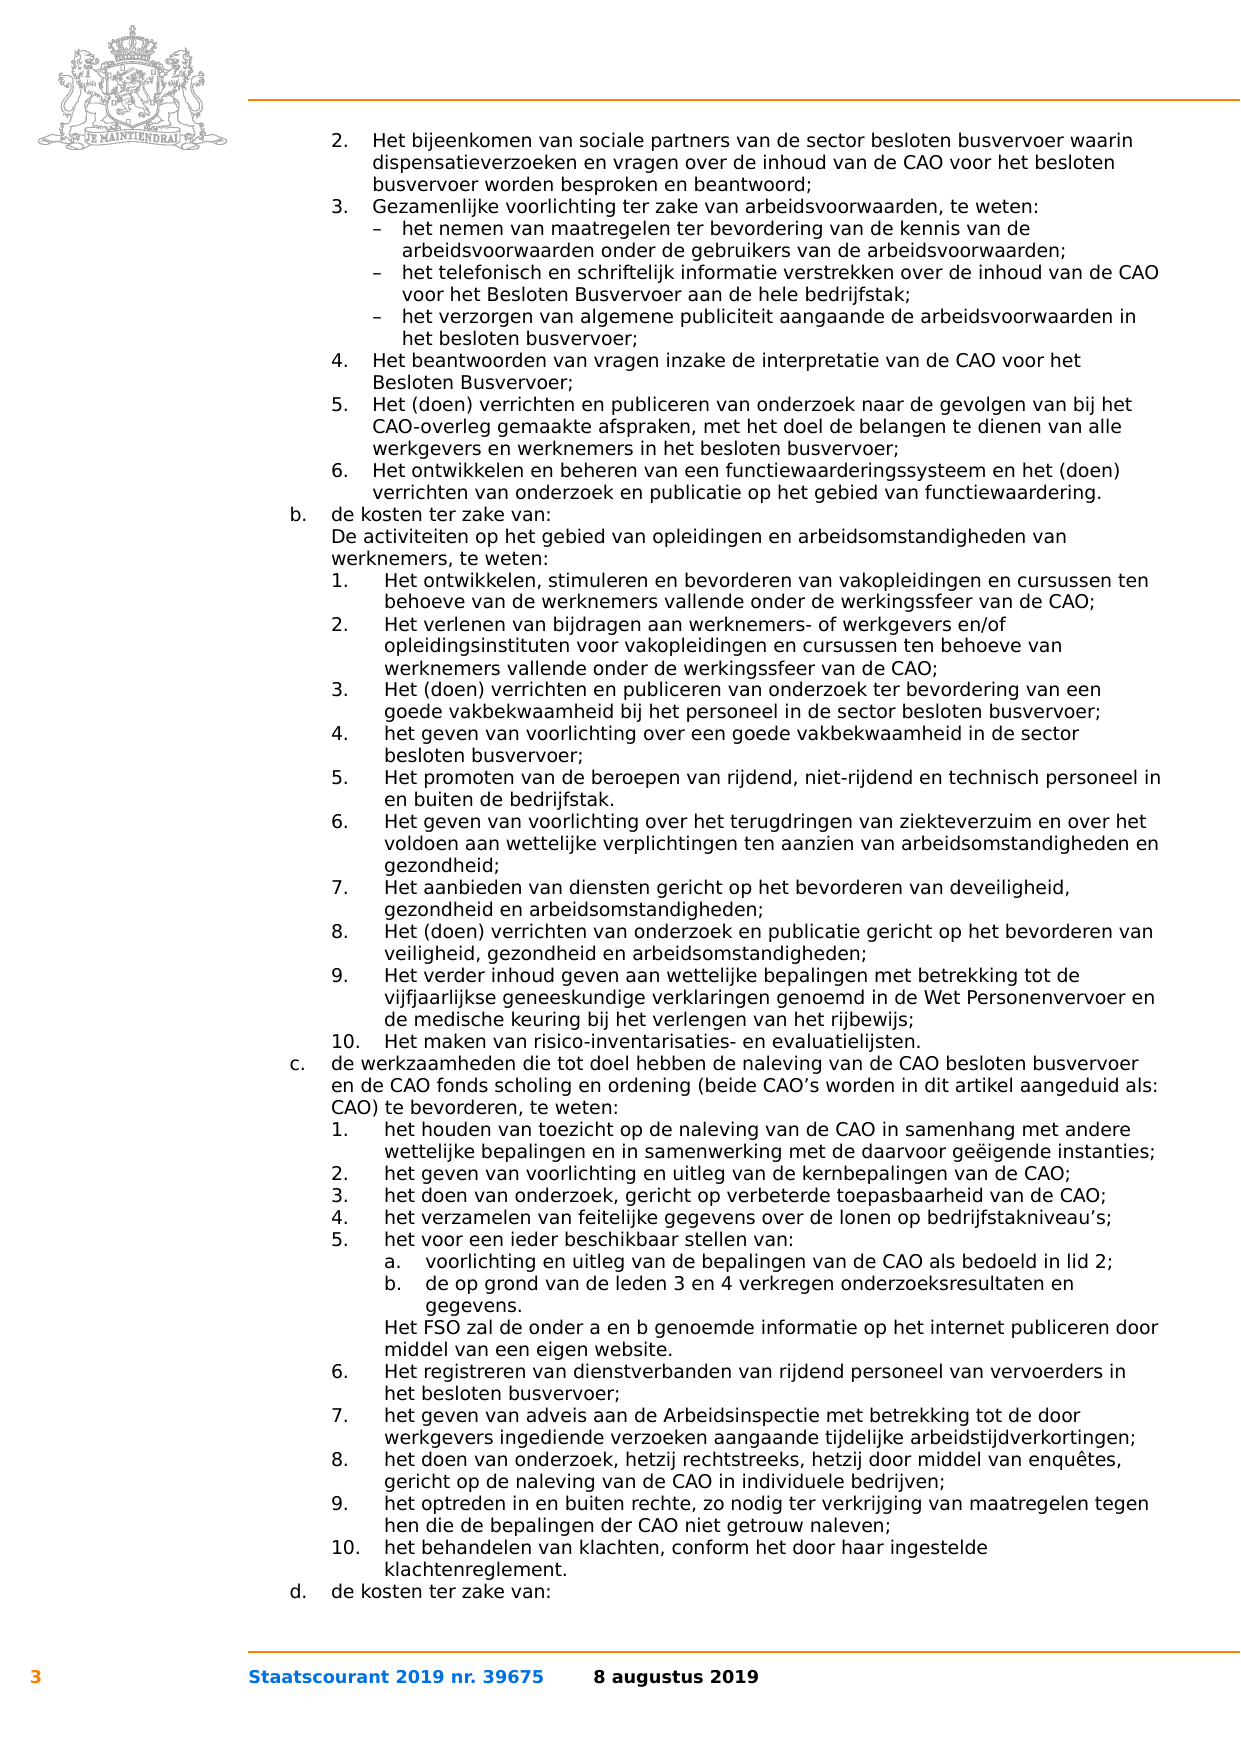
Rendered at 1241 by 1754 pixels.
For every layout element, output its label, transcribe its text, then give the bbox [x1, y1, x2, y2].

text c. de werkzaamheden die tot doel hebben de naleving van de CAO besloten busvervoer en de CAO fonds scholing en ordening (beide CAO’s worden in dit artikel aangeduid als: CAO) te bevorderen, te weten: [289, 1053, 1163, 1119]
text De activiteiten op het gebied van opleidingen en arbeidsomstandigheden van werknemers, te weten: [331, 526, 1163, 569]
text 7. het geven van adveis aan de Arbeidsinspectie met betrekking tot de door werkgevers ingediende verzoeken aangaande tijdelijke arbeidstijdverkortingen; [331, 1405, 1163, 1449]
text 5. Het (doen) verrichten en publiceren van onderzoek naar de gevolgen van bij het CAO-overleg gemaakte afspraken, met het doel de belangen te dienen van alle werkgevers en werknemers in het besloten busvervoer; [331, 394, 1163, 459]
text b. de op grond van de leden 3 en 4 verkregen onderzoeksresultaten en gegevens. [384, 1273, 1163, 1317]
text 3. Het (doen) verrichten en publiceren van onderzoek ter bevordering van een goede vakbekwaamheid bij het personeel in de sector besloten busvervoer; [331, 679, 1163, 723]
text 4. het verzamelen van feitelijke gegevens over de lonen op bedrijfstakniveau’s; [331, 1207, 1163, 1229]
text – het telefonisch en schriftelijk informatie verstrekken over de inhoud van de CAO voor het Besloten Busvervoer aan de hele bedrijfstak; [372, 262, 1163, 306]
text 10. Het maken van risico-inventarisaties- en evaluatielijsten. [331, 1031, 1163, 1053]
text 3. Gezamenlijke voorlichting ter zake van arbeidsvoorwaarden, te weten: [331, 196, 1163, 218]
text Het FSO zal de onder a en b genoemde informatie op het internet publiceren door middel van een eigen website. [384, 1317, 1163, 1361]
text 9. Het verder inhoud geven aan wettelijke bepalingen met betrekking tot de vijfjaarlijkse geneeskundige verklaringen genoemd in de Wet Personenvervoer en de medische keuring bij het verlengen van het rijbewijs; [331, 965, 1163, 1031]
text 6. Het geven van voorlichting over het terugdringen van ziekteverzuim en over het voldoen aan wettelijke verplichtingen ten aanzien van arbeidsomstandigheden en gezondheid; [331, 811, 1163, 877]
text – het nemen van maatregelen ter bevordering van de kennis van de arbeidsvoorwaarden onder de gebruikers van de arbeidsvoorwaarden; [372, 218, 1163, 262]
text – het verzorgen van algemene publiciteit aangaande de arbeidsvoorwaarden in het besloten busvervoer; [372, 306, 1163, 350]
text 2. Het bijeenkomen van sociale partners van de sector besloten busvervoer waarin dispensatieverzoeken en vragen over de inhoud van de CAO voor het besloten busvervoer worden besproken en beantwoord; [331, 130, 1163, 196]
text a. voorlichting en uitleg van de bepalingen van de CAO als bedoeld in lid 2; [384, 1251, 1163, 1273]
text 8. Het (doen) verrichten van onderzoek en publicatie gericht op het bevorderen van veiligheid, gezondheid en arbeidsomstandigheden; [331, 921, 1163, 965]
text 4. Het beantwoorden van vragen inzake de interpretatie van de CAO voor het Besloten Busvervoer; [331, 350, 1163, 394]
text 5. het voor een ieder beschikbaar stellen van: [331, 1229, 1163, 1251]
text 7. Het aanbieden van diensten gericht op het bevorderen van deveiligheid, gezondheid en arbeidsomstandigheden; [331, 877, 1163, 921]
text 4. het geven van voorlichting over een goede vakbekwaamheid in de sector besloten busvervoer; [331, 723, 1163, 767]
text 8. het doen van onderzoek, hetzij rechtstreeks, hetzij door middel van enquêtes, gericht op de naleving van de CAO in individuele bedrijven; [331, 1449, 1163, 1493]
text b. de kosten ter zake van: [289, 503, 1163, 526]
text 2. het geven van voorlichting en uitleg van de kernbepalingen van de CAO; [331, 1163, 1163, 1185]
text 5. Het promoten van de beroepen van rijdend, niet-rijdend en technisch personeel in en buiten de bedrijfstak. [331, 767, 1163, 811]
picture [38, 25, 227, 150]
text 10. het behandelen van klachten, conform het door haar ingestelde klachtenreglement. [331, 1537, 1163, 1581]
text 6. Het ontwikkelen en beheren van een functiewaarderingssysteem en het (doen) verrichten van onderzoek en publicatie op het gebied van functiewaardering. [331, 459, 1163, 503]
text 1. Het ontwikkelen, stimuleren en bevorderen van vakopleidingen en cursussen ten behoeve van de werknemers vallende onder de werkingssfeer van de CAO; [331, 569, 1163, 613]
text 9. het optreden in en buiten rechte, zo nodig ter verkrijging van maatregelen tegen hen die de bepalingen der CAO niet getrouw naleven; [331, 1493, 1163, 1537]
text 6. Het registreren van dienstverbanden van rijdend personeel van vervoerders in het besloten busvervoer; [331, 1361, 1163, 1405]
text 2. Het verlenen van bijdragen aan werknemers- of werkgevers en/of opleidingsinstituten voor vakopleidingen en cursussen ten behoeve van werknemers vallende onder de werkingssfeer van de CAO; [331, 613, 1163, 679]
text d. de kosten ter zake van: [289, 1581, 1163, 1602]
text 3. het doen van onderzoek, gericht op verbeterde toepasbaarheid van de CAO; [331, 1185, 1163, 1207]
text 1. het houden van toezicht op de naleving van de CAO in samenhang met andere wettelijke bepalingen en in samenwerking met de daarvoor geëigende instanties; [331, 1119, 1163, 1163]
